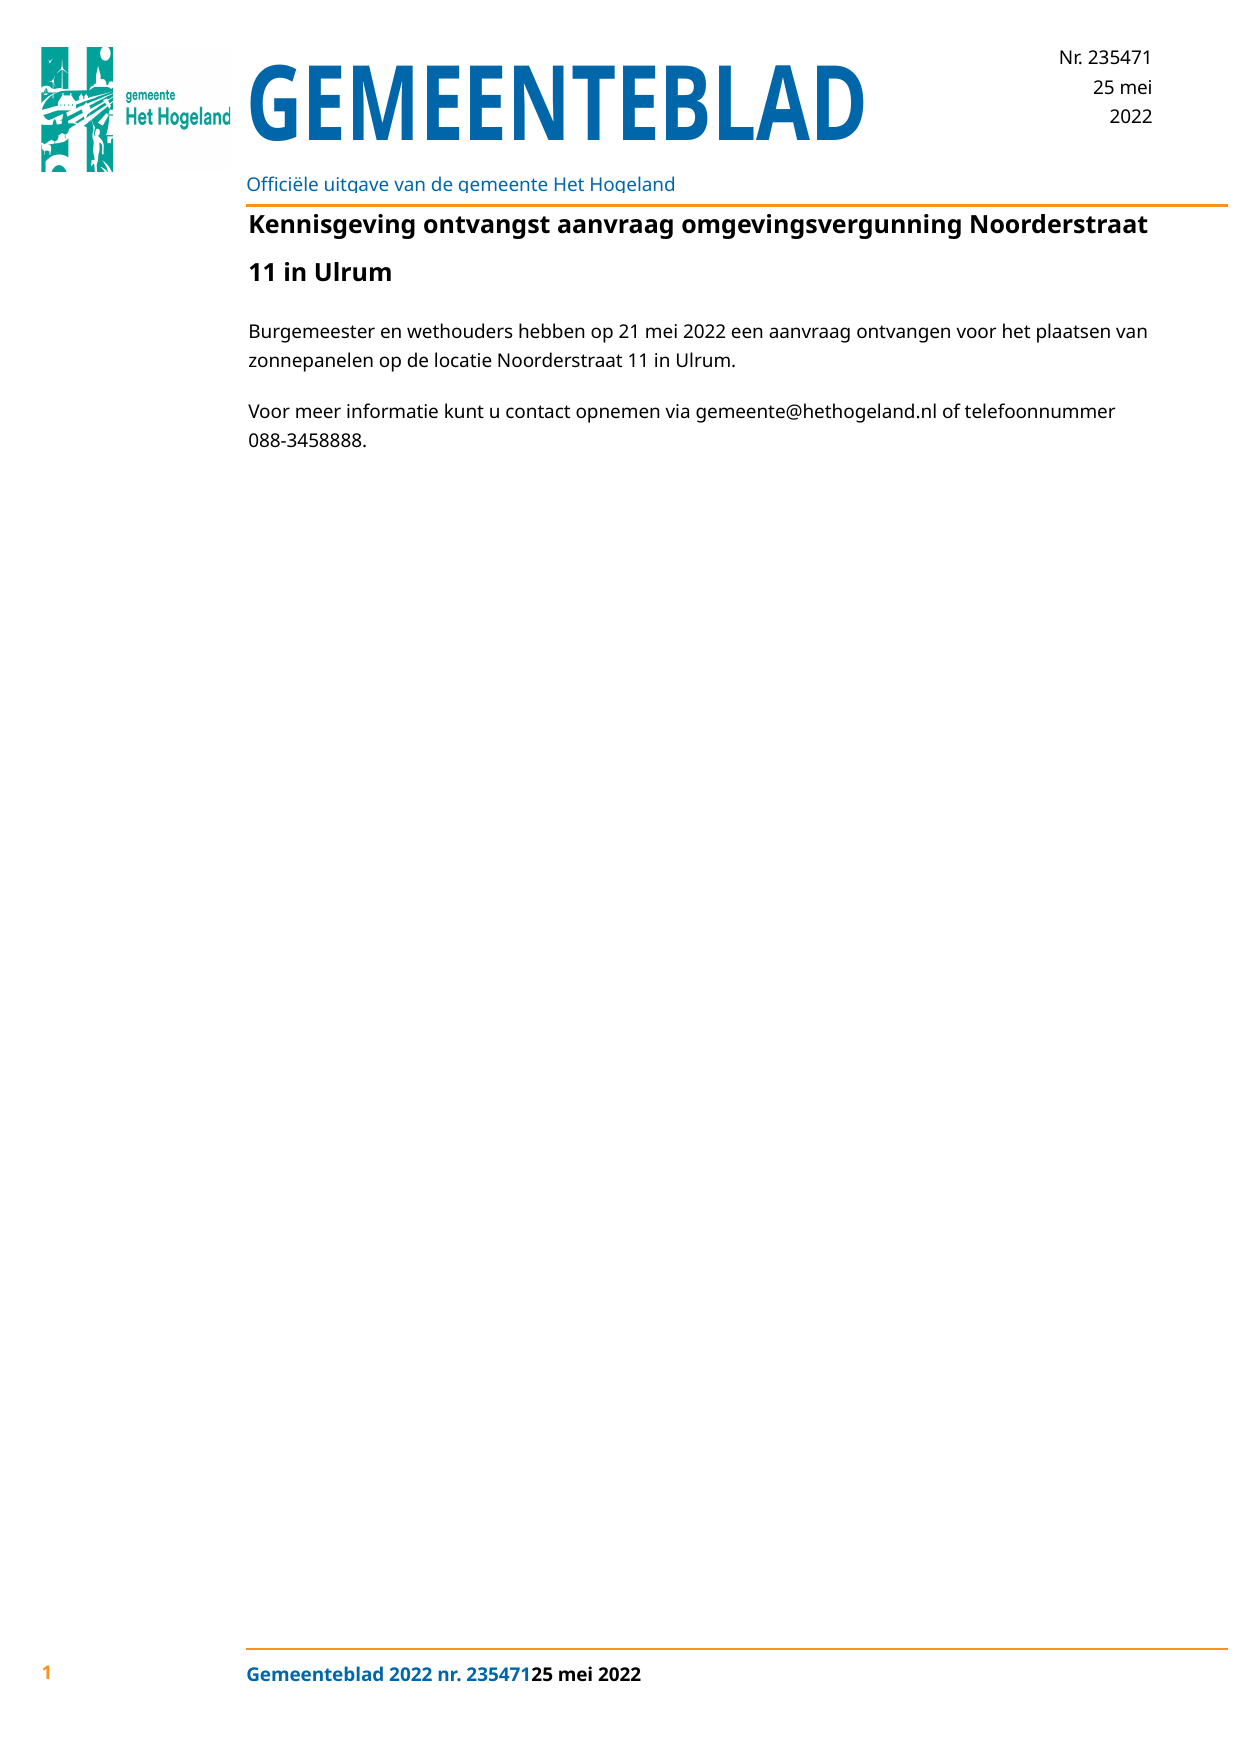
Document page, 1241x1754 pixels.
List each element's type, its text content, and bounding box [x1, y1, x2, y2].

text Voor meer informatie kunt u contact opnemen via gemeente@hethogeland.nl of telefoonnummer 088-3458888. [248, 398, 1152, 453]
text Burgemeester en wethouders hebben op 21 mei 2022 een aanvraag ontvangen voor het plaatsen van zonnepanelen op de locatie Noorderstraat 11 in Ulrum. [248, 318, 1152, 373]
picture [41, 47, 231, 172]
text Kennisgeving ontvangst aanvraag omgevingsvergunning Noorderstraat 11 in Ulrum [248, 207, 1152, 288]
